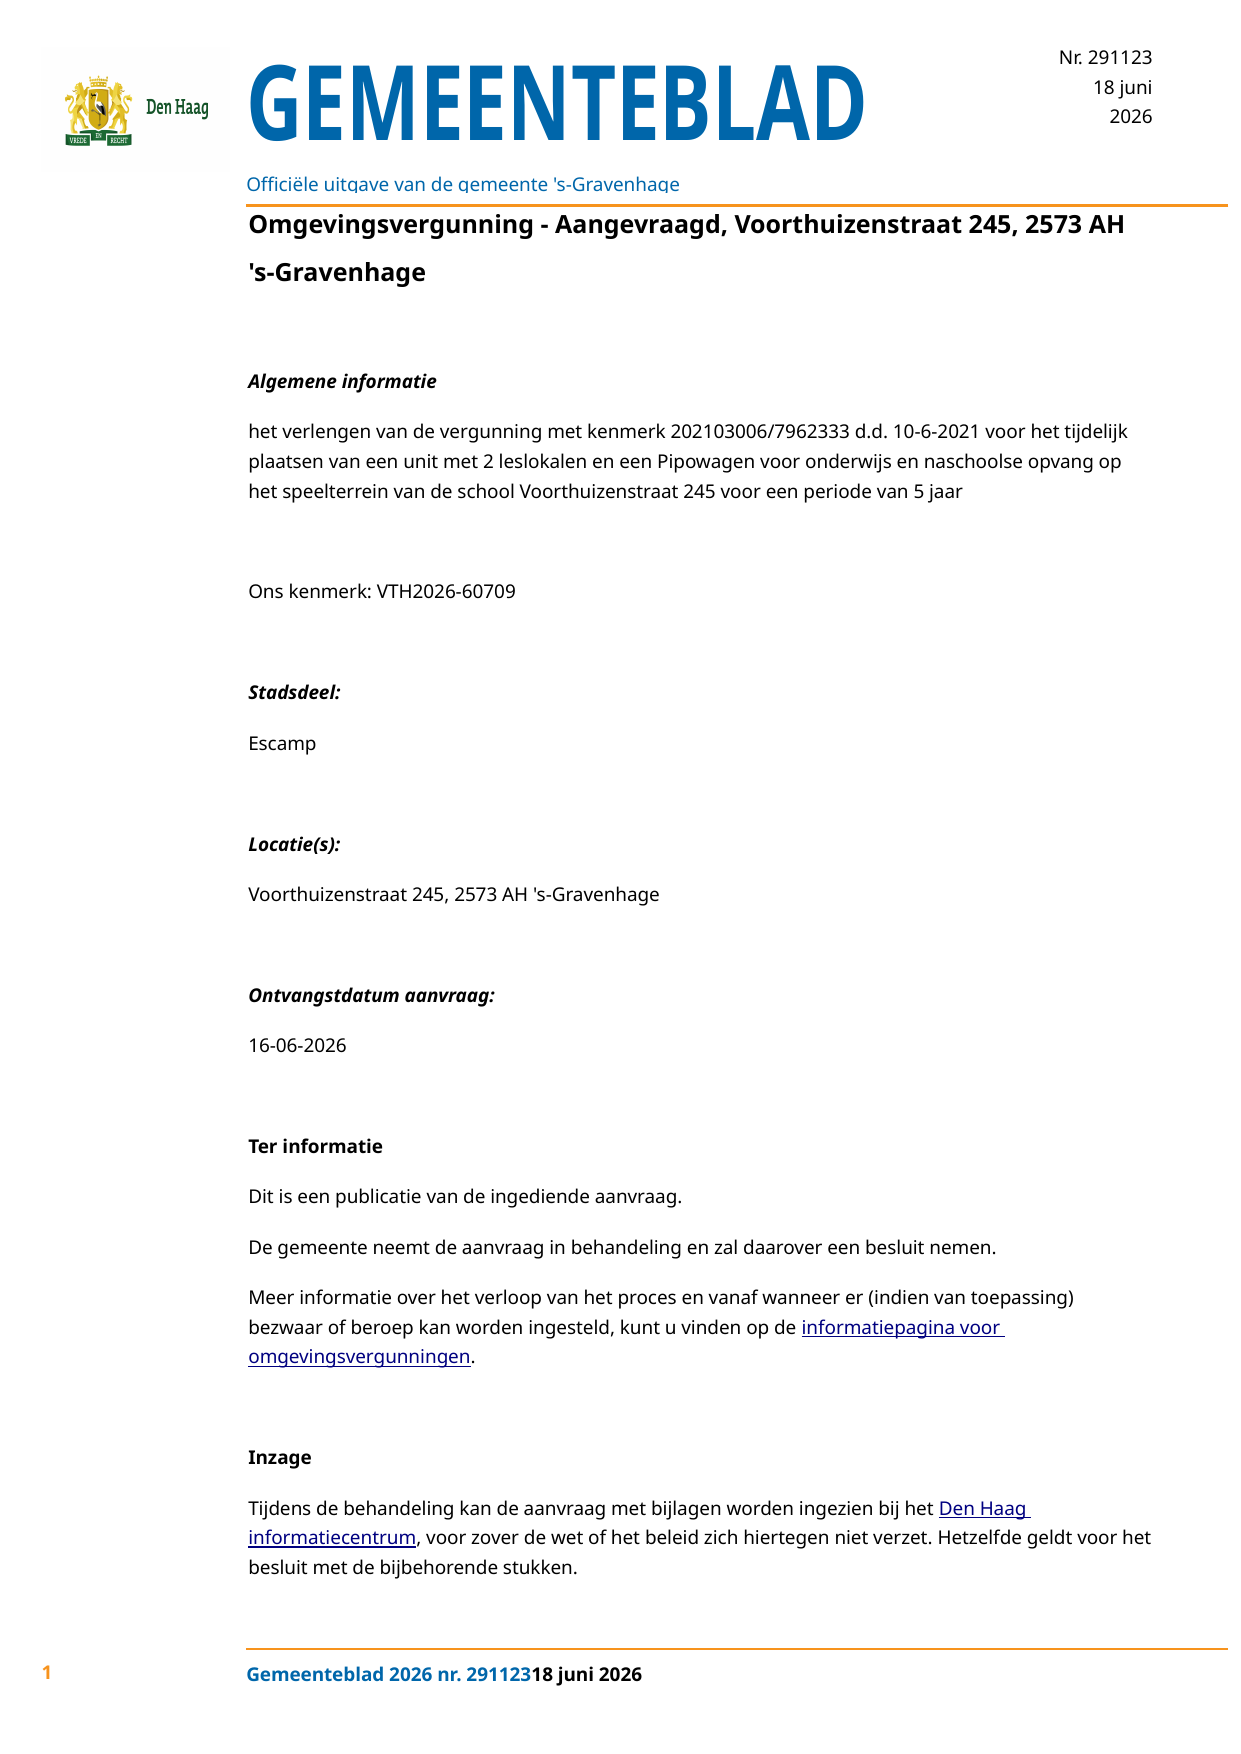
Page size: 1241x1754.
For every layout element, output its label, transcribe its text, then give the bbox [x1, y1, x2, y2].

text Algemene informatie [248, 368, 1152, 394]
text 16-06-2026 [248, 1032, 1152, 1058]
text Ter informatie [248, 1133, 1152, 1159]
text De gemeente neemt de aanvraag in behandeling en zal daarover een besluit nemen. [248, 1234, 1152, 1260]
text Ontvangstdatum aanvraag: [248, 982, 1152, 1008]
text Meer informatie over het verloop van het proces en vanaf wanneer er (indien van toepassing) bezwaar of beroep kan worden ingesteld, kunt u vinden op de informatiepagina voor omgevingsvergunningen. [248, 1284, 1152, 1369]
text Omgevingsvergunning - Aangevraagd, Voorthuizenstraat 245, 2573 AH 's-Gravenhage [248, 207, 1152, 288]
text Locatie(s): [248, 831, 1152, 857]
picture [41, 47, 231, 172]
text Ons kenmerk: VTH2026-60709 [248, 579, 1152, 604]
text het verlengen van de vergunning met kenmerk 202103006/7962333 d.d. 10-6-2021 voor het tijdelijk plaatsen van een unit met 2 leslokalen en een Pipowagen voor onderwijs en naschoolse opvang op het speelterrein van de school Voorthuizenstraat 245 voor een periode van 5 jaar [248, 419, 1152, 504]
text Stadsdeel: [248, 679, 1152, 705]
text Inzage [248, 1444, 1152, 1470]
text Voorthuizenstraat 245, 2573 AH 's-Gravenhage [248, 881, 1152, 907]
text Dit is een publicatie van de ingediende aanvraag. [248, 1184, 1152, 1209]
text Escamp [248, 730, 1152, 756]
text Tijdens de behandeling kan de aanvraag met bijlagen worden ingezien bij het Den Haag informatiecentrum, voor zover de wet of het beleid zich hiertegen niet verzet. Hetzelfde geldt voor het besluit met de bijbehorende stukken. [248, 1495, 1152, 1580]
